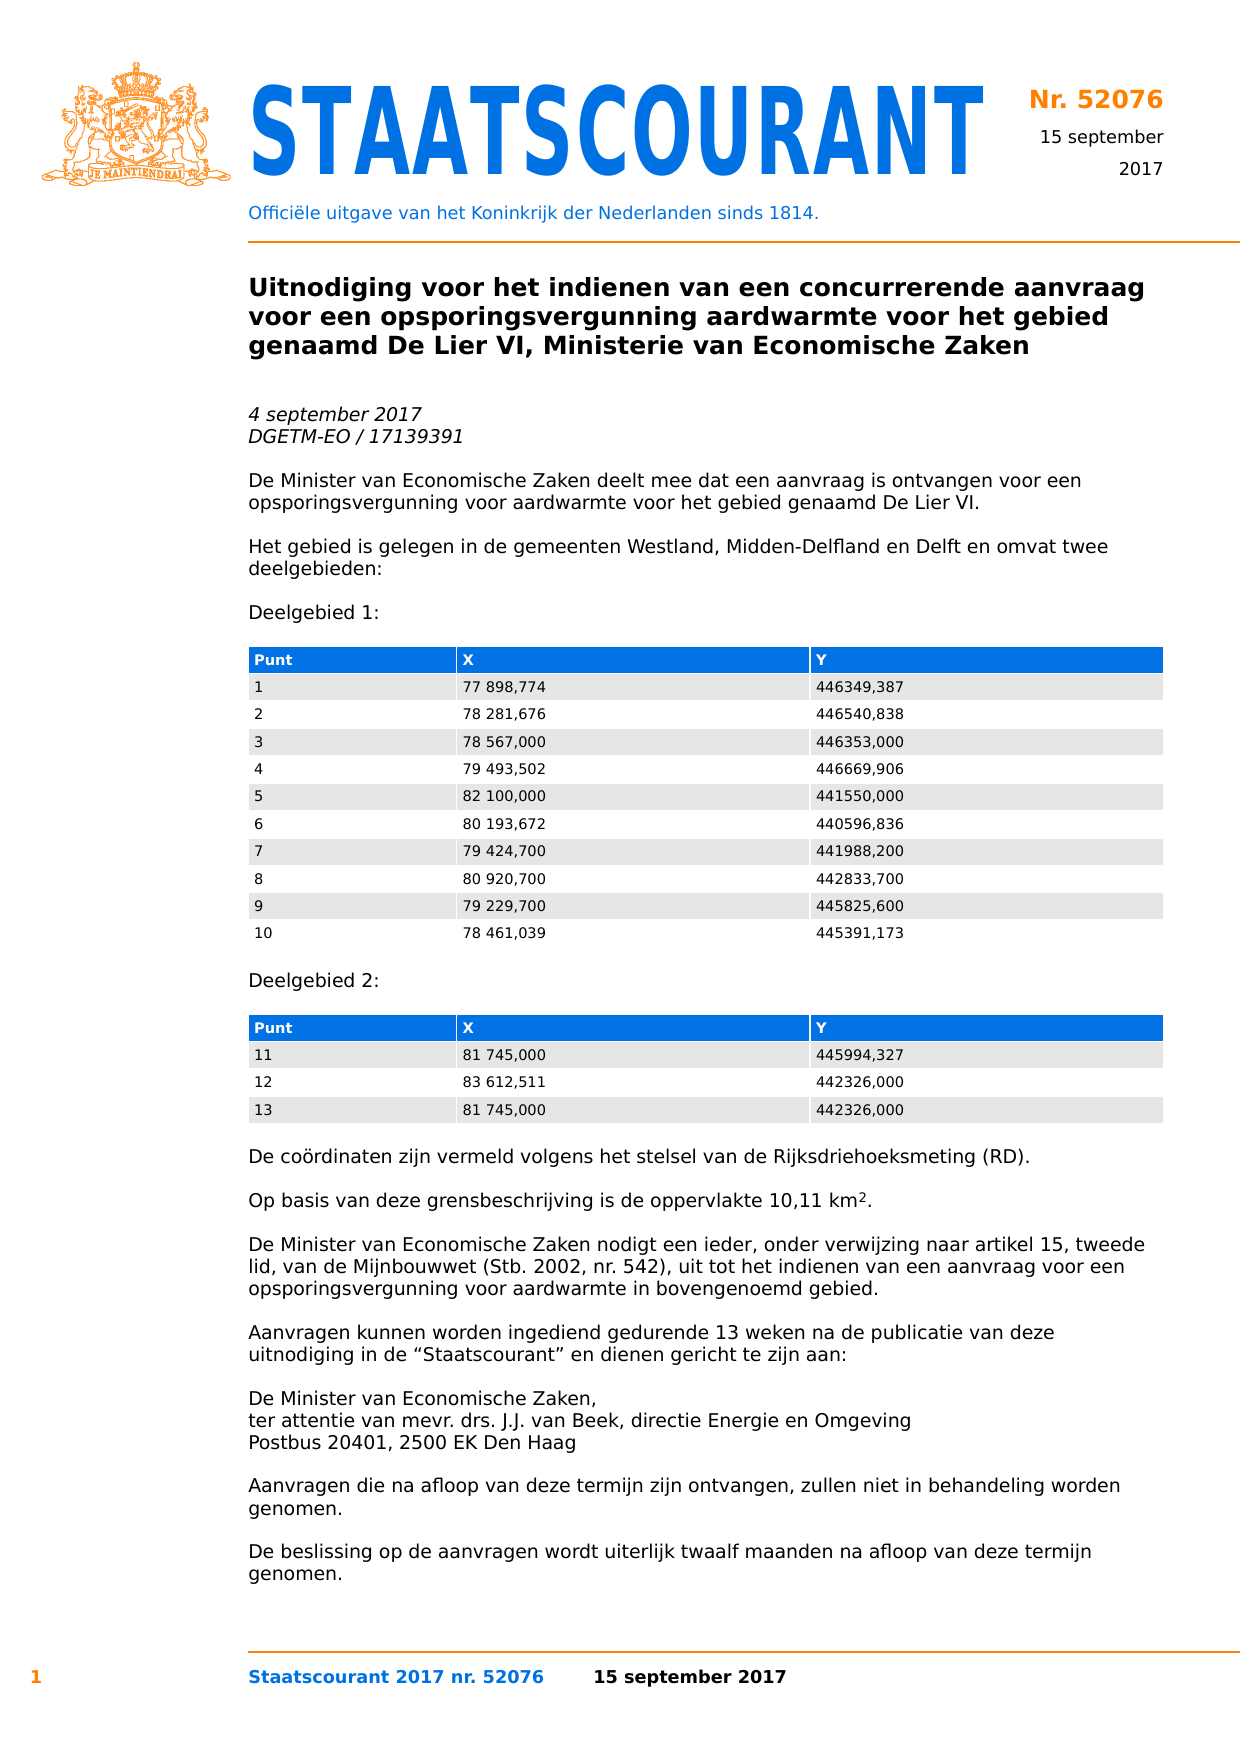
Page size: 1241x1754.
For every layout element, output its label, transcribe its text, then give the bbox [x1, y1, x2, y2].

text Postbus 20401, 2500 EK Den Haag [248, 1432, 1163, 1453]
table_cell 7 [249, 839, 456, 865]
table_cell 81 745,000 [457, 1042, 809, 1068]
table_cell 12 [249, 1070, 456, 1096]
table_cell 78 567,000 [457, 729, 809, 755]
table_cell 441550,000 [811, 784, 1163, 810]
table_cell 8 [249, 866, 456, 892]
table_header Punt [249, 647, 456, 673]
table_cell 446353,000 [811, 729, 1163, 755]
table_cell 3 [249, 729, 456, 755]
table_cell 446669,906 [811, 756, 1163, 783]
text De coördinaten zijn vermeld volgens het stelsel van de Rijksdriehoeksmeting (RD). [248, 1146, 1163, 1168]
table_cell 80 193,672 [457, 811, 809, 837]
table_header X [457, 1015, 809, 1041]
text Aanvragen die na afloop van deze termijn zijn ontvangen, zullen niet in behandeling worden genomen. [248, 1475, 1163, 1519]
table_cell 82 100,000 [457, 784, 809, 810]
table_header [25, 62, 248, 241]
table_header Y [811, 647, 1163, 673]
table_cell 442326,000 [811, 1070, 1163, 1096]
table_cell 1 [249, 674, 456, 700]
table_cell 78 281,676 [457, 701, 809, 728]
table_cell 5 [249, 784, 456, 810]
table_cell 6 [249, 811, 456, 837]
table_cell 13 [249, 1097, 456, 1123]
text De Minister van Economische Zaken deelt mee dat een aanvraag is ontvangen voor een opsporingsvergunning voor aardwarmte voor het gebied genaamd De Lier VI. [248, 470, 1163, 514]
table_cell 78 461,039 [457, 921, 809, 947]
table_cell 9 [249, 893, 456, 919]
table_cell 80 920,700 [457, 866, 809, 892]
table_cell Officiële uitgave van het Koninkrijk der Nederlanden sinds 1814. [248, 203, 1240, 241]
table_cell 445825,600 [811, 893, 1163, 919]
table_cell 446349,387 [811, 674, 1163, 700]
table_cell 441988,200 [811, 839, 1163, 865]
text Het gebied is gelegen in de gemeenten Westland, Midden-Delfland en Delft en omvat twee deelgebieden: [248, 536, 1163, 580]
text Aanvragen kunnen worden ingediend gedurende 13 weken na de publicatie van deze uitnodiging in de “Staatscourant” en dienen gericht te zijn aan: [248, 1322, 1163, 1366]
table_cell 79 424,700 [457, 839, 809, 865]
table_cell 440596,836 [811, 811, 1163, 837]
text De Minister van Economische Zaken, [248, 1388, 1163, 1409]
table_cell 445994,327 [811, 1042, 1163, 1068]
text 4 september 2017 [248, 404, 1163, 426]
table_header STAATSCOURANT [248, 62, 998, 203]
text Deelgebied 1: [248, 602, 1163, 624]
picture [41, 62, 231, 186]
table_cell 2017 [998, 153, 1240, 203]
table_cell 4 [249, 756, 456, 783]
table_header X [457, 647, 809, 673]
table_cell 83 612,511 [457, 1070, 809, 1096]
subtitle Uitnodiging voor het indienen van een concurrerende aanvraag voor een opsporingsvergunning aardwarmte voor het gebied genaamd De Lier VI, Ministerie van Economische Zaken [248, 273, 1163, 361]
table_cell 446540,838 [811, 701, 1163, 728]
table_cell 81 745,000 [457, 1097, 809, 1123]
table_header Punt [249, 1015, 456, 1041]
text ter attentie van mevr. drs. J.J. van Beek, directie Energie en Omgeving [248, 1409, 1163, 1432]
text Deelgebied 2: [248, 970, 1163, 992]
table_cell 10 [249, 921, 456, 947]
text DGETM-EO / 17139391 [248, 426, 1163, 448]
table_cell 77 898,774 [457, 674, 809, 700]
table_header Nr. 52076 [998, 62, 1240, 121]
table_cell 2 [249, 701, 456, 728]
table_cell 11 [249, 1042, 456, 1068]
text De Minister van Economische Zaken nodigt een ieder, onder verwijzing naar artikel 15, tweede lid, van de Mijnbouwwet (Stb. 2002, nr. 542), uit tot het indienen van een aanvraag voor een opsporingsvergunning voor aardwarmte in bovengenoemd gebied. [248, 1234, 1163, 1300]
table_header Y [811, 1015, 1163, 1041]
text De beslissing op de aanvragen wordt uiterlijk twaalf maanden na afloop van deze termijn genomen. [248, 1541, 1163, 1585]
table_cell 79 493,502 [457, 756, 809, 783]
table_cell 442326,000 [811, 1097, 1163, 1123]
table_cell 15 september [998, 121, 1240, 153]
table_cell 442833,700 [811, 866, 1163, 892]
table_cell 445391,173 [811, 921, 1163, 947]
table_cell 79 229,700 [457, 893, 809, 919]
text Op basis van deze grensbeschrijving is de oppervlakte 10,11 km2. [248, 1190, 1163, 1212]
